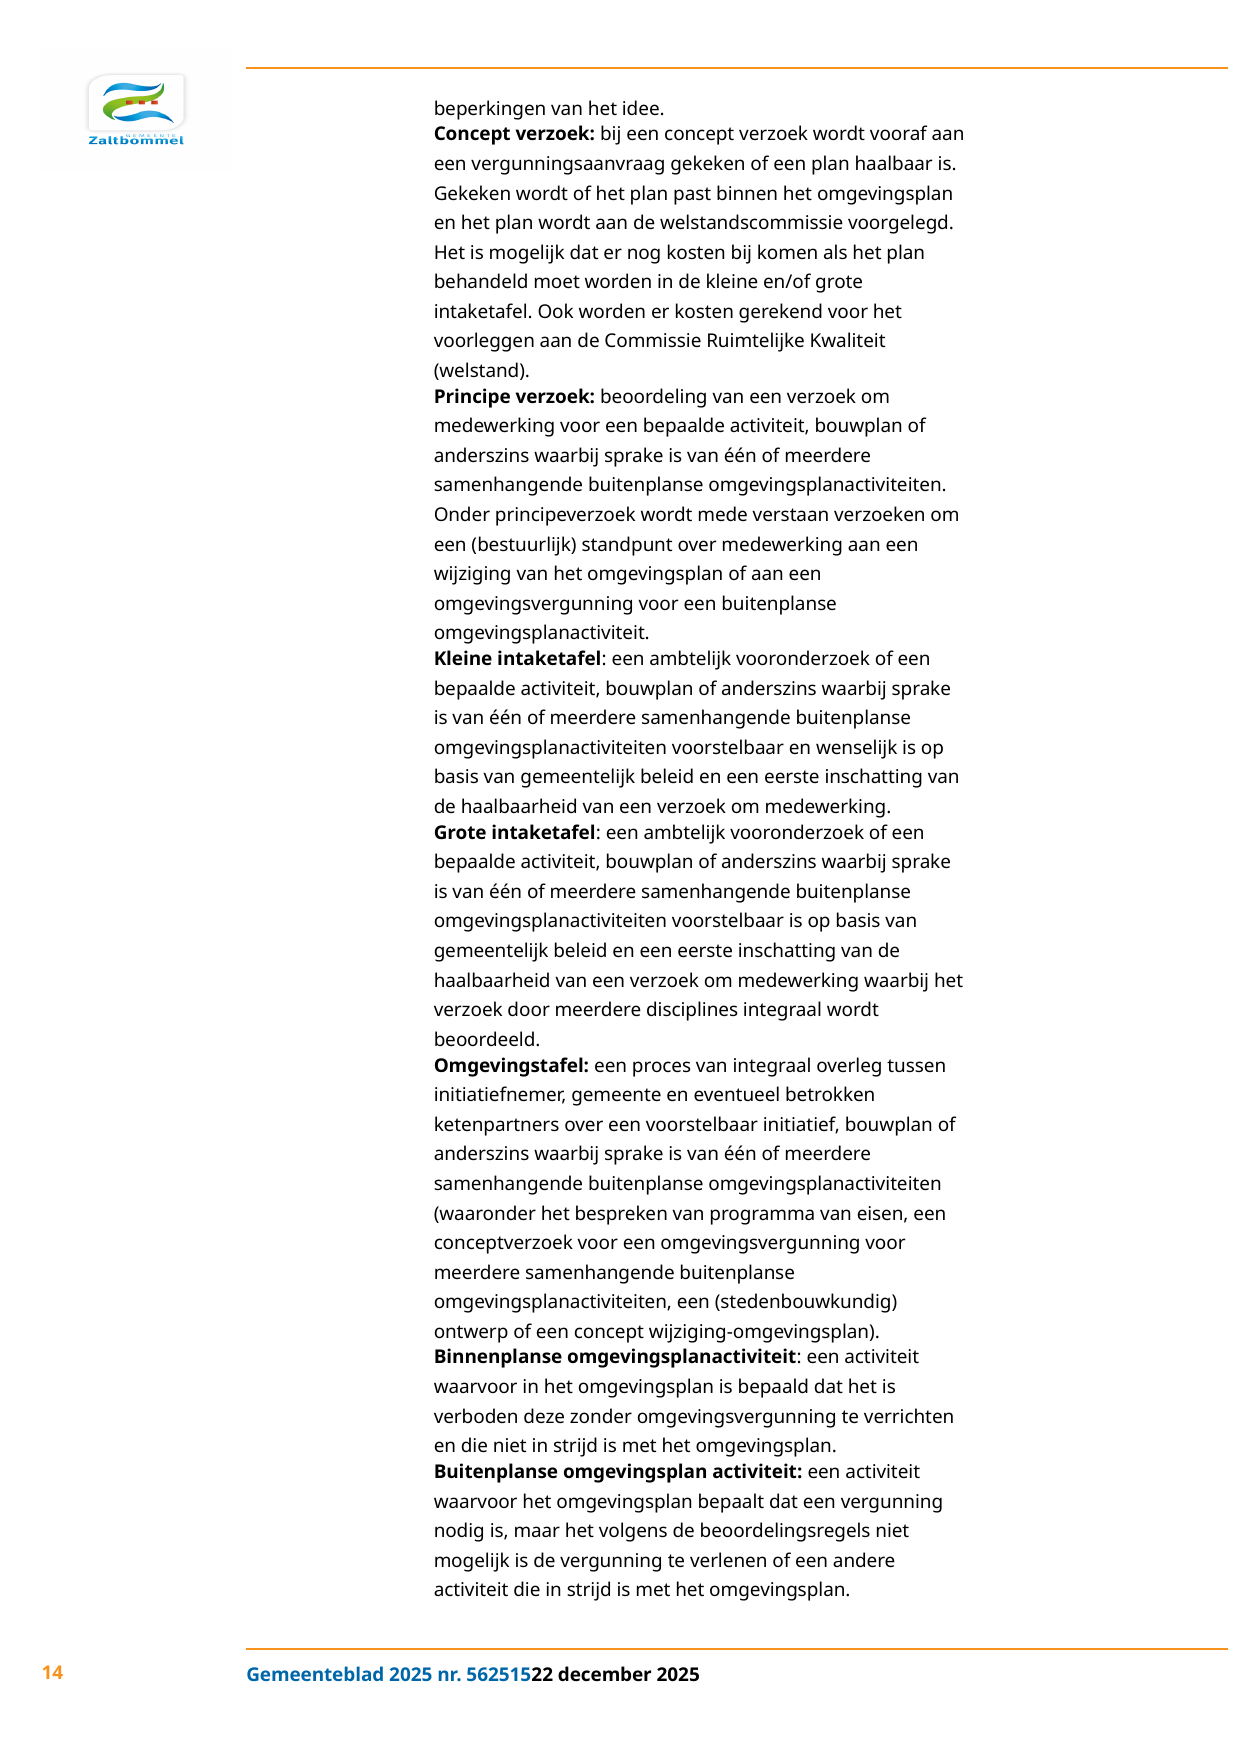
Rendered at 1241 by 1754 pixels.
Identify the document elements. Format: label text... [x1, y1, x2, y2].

table_cell [966, 121, 1152, 383]
table_cell [966, 1458, 1152, 1602]
table_cell Principe verzoek: beoordeling van een verzoek om medewerking voor een bepaalde activiteit, bouwplan of anderszins waarbij sprake is van één of meerdere samenhangende buitenplanse omgevingsplanactiviteiten. Onder principeverzoek wordt mede verstaan verzoeken om een (bestuurlijk) standpunt over medewerking aan een wijziging van het omgevingsplan of aan een omgevingsvergunning voor een buitenplanse omgevingsplanactiviteit. [434, 383, 966, 645]
table_cell [248, 383, 433, 645]
table_cell [248, 645, 433, 819]
picture [41, 47, 231, 172]
table_cell Kleine intaketafel: een ambtelijk vooronderzoek of een bepaalde activiteit, bouwplan of anderszins waarbij sprake is van één of meerdere samenhangende buitenplanse omgevingsplanactiviteiten voorstelbaar en wenselijk is op basis van gemeentelijk beleid en een eerste inschatting van de haalbaarheid van een verzoek om medewerking. [434, 645, 966, 819]
table_cell [248, 819, 433, 1052]
table_cell Buitenplanse omgevingsplan activiteit: een activiteit waarvoor het omgevingsplan bepaalt dat een vergunning nodig is, maar het volgens de beoordelingsregels niet mogelijk is de vergunning te verlenen of een andere activiteit die in strijd is met het omgevingsplan. [434, 1458, 966, 1602]
table_cell [966, 95, 1152, 121]
table_cell [248, 1344, 433, 1458]
table_cell Binnenplanse omgevingsplanactiviteit: een activiteit waarvoor in het omgevingsplan is bepaald dat het is verboden deze zonder omgevingsvergunning te verrichten en die niet in strijd is met het omgevingsplan. [434, 1344, 966, 1458]
table_cell [248, 95, 433, 121]
table_cell beperkingen van het idee. [434, 95, 966, 121]
table_cell [966, 383, 1152, 645]
table_cell Omgevingstafel: een proces van integraal overleg tussen initiatiefnemer, gemeente en eventueel betrokken ketenpartners over een voorstelbaar initiatief, bouwplan of anderszins waarbij sprake is van één of meerdere samenhangende buitenplanse omgevingsplanactiviteiten (waaronder het bespreken van programma van eisen, een conceptverzoek voor een omgevingsvergunning voor meerdere samenhangende buitenplanse omgevingsplanactiviteiten, een (stedenbouwkundig) ontwerp of een concept wijziging-omgevingsplan). [434, 1052, 966, 1344]
table_cell [248, 1052, 433, 1344]
table_cell [966, 645, 1152, 819]
table_cell [966, 1344, 1152, 1458]
table_cell [966, 819, 1152, 1052]
table_cell [248, 121, 433, 383]
table_cell [248, 1458, 433, 1602]
table_cell Concept verzoek: bij een concept verzoek wordt vooraf aan een vergunningsaanvraag gekeken of een plan haalbaar is. Gekeken wordt of het plan past binnen het omgevingsplan en het plan wordt aan de welstandscommissie voorgelegd. Het is mogelijk dat er nog kosten bij komen als het plan behandeld moet worden in de kleine en/of grote intaketafel. Ook worden er kosten gerekend voor het voorleggen aan de Commissie Ruimtelijke Kwaliteit (welstand). [434, 121, 966, 383]
table_cell Grote intaketafel: een ambtelijk vooronderzoek of een bepaalde activiteit, bouwplan of anderszins waarbij sprake is van één of meerdere samenhangende buitenplanse omgevingsplanactiviteiten voorstelbaar is op basis van gemeentelijk beleid en een eerste inschatting van de haalbaarheid van een verzoek om medewerking waarbij het verzoek door meerdere disciplines integraal wordt beoordeeld. [434, 819, 966, 1052]
table_cell [966, 1052, 1152, 1344]
